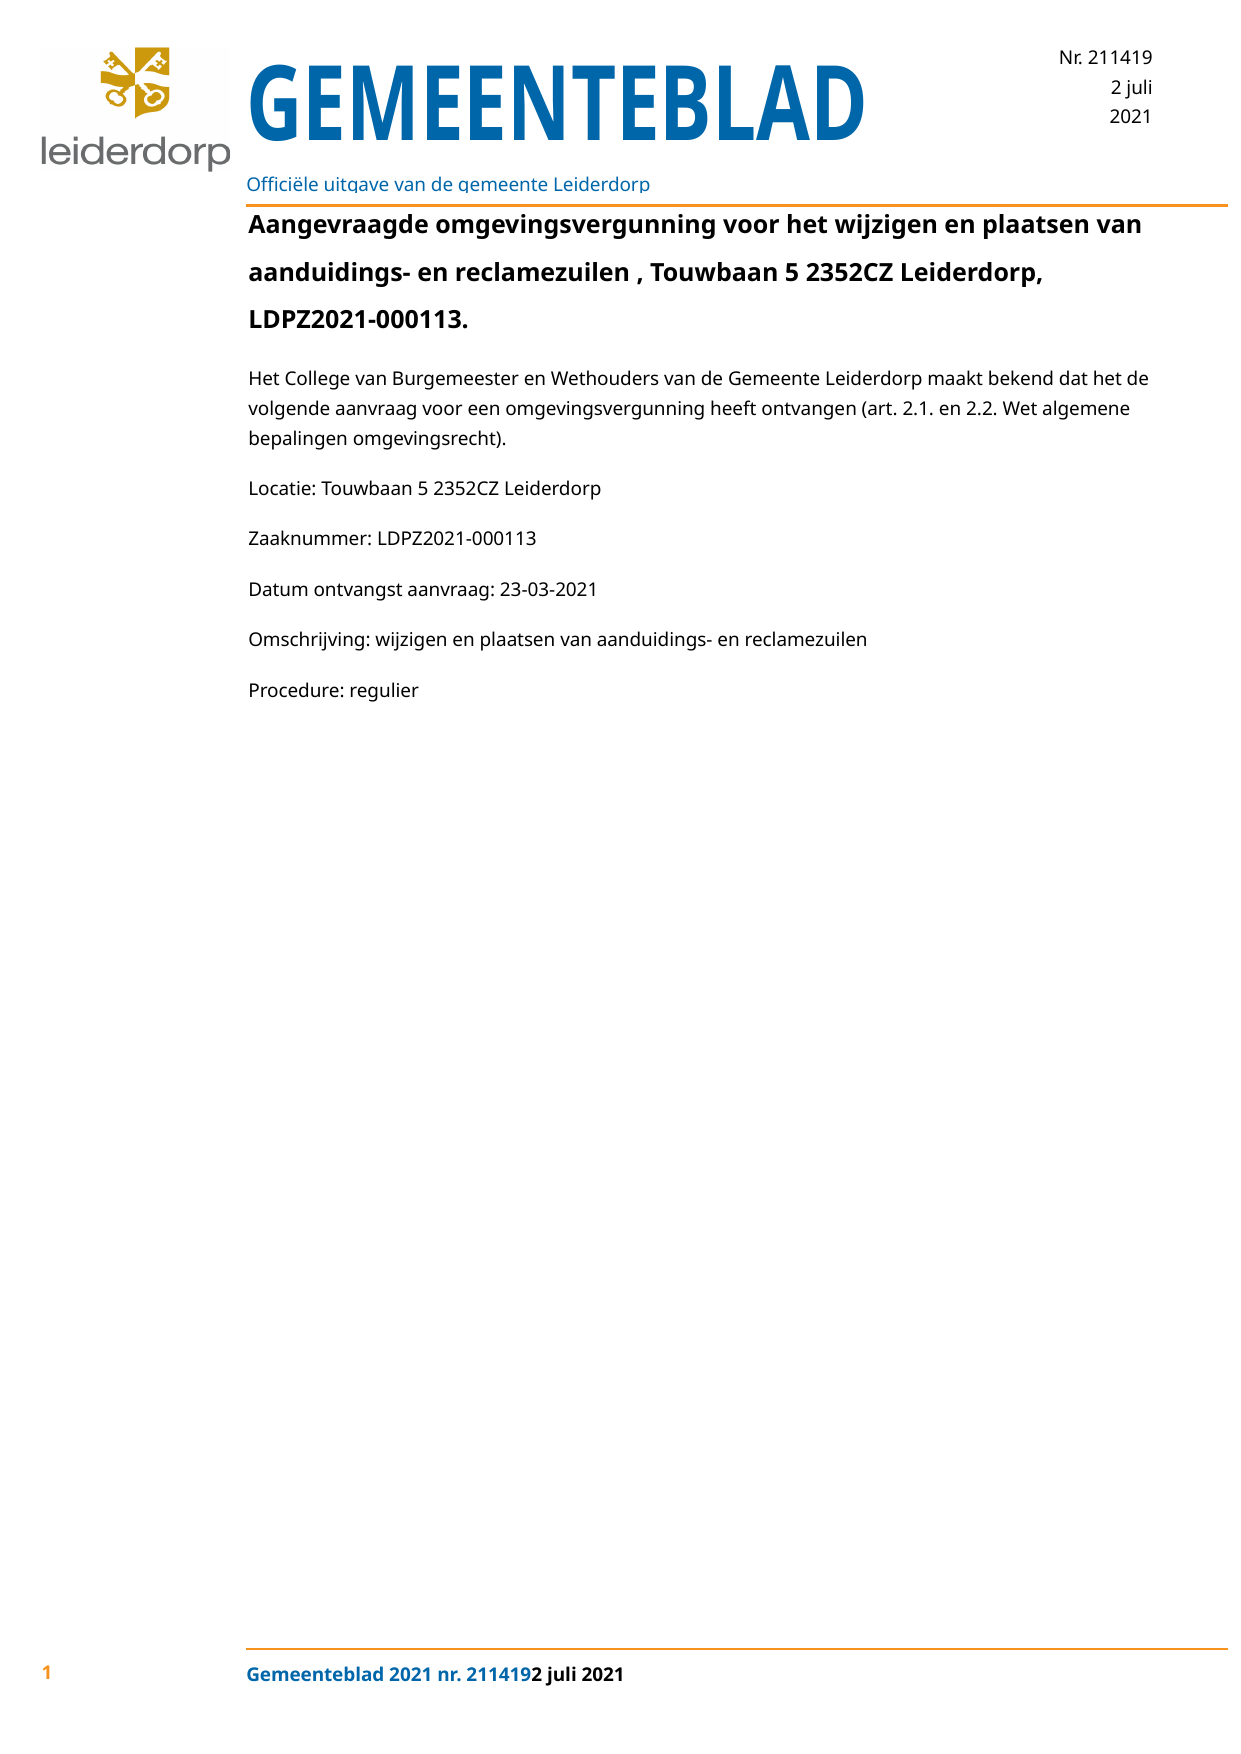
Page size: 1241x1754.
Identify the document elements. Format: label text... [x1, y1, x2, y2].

text Zaaknummer: LDPZ2021-000113 [248, 526, 1152, 551]
text Locatie: Touwbaan 5 2352CZ Leiderdorp [248, 475, 1152, 501]
text Aangevraagde omgevingsvergunning voor het wijzigen en plaatsen van aanduidings- en reclamezuilen , Touwbaan 5 2352CZ Leiderdorp, LDPZ2021-000113. [248, 207, 1152, 336]
text Het College van Burgemeester en Wethouders van de Gemeente Leiderdorp maakt bekend dat het de volgende aanvraag voor een omgevingsvergunning heeft ontvangen (art. 2.1. en 2.2. Wet algemene bepalingen omgevingsrecht). [248, 366, 1152, 450]
text Procedure: regulier [248, 677, 1152, 702]
text Datum ontvangst aanvraag: 23-03-2021 [248, 576, 1152, 602]
text Omschrijving: wijzigen en plaatsen van aanduidings- en reclamezuilen [248, 626, 1152, 652]
picture [41, 47, 231, 172]
